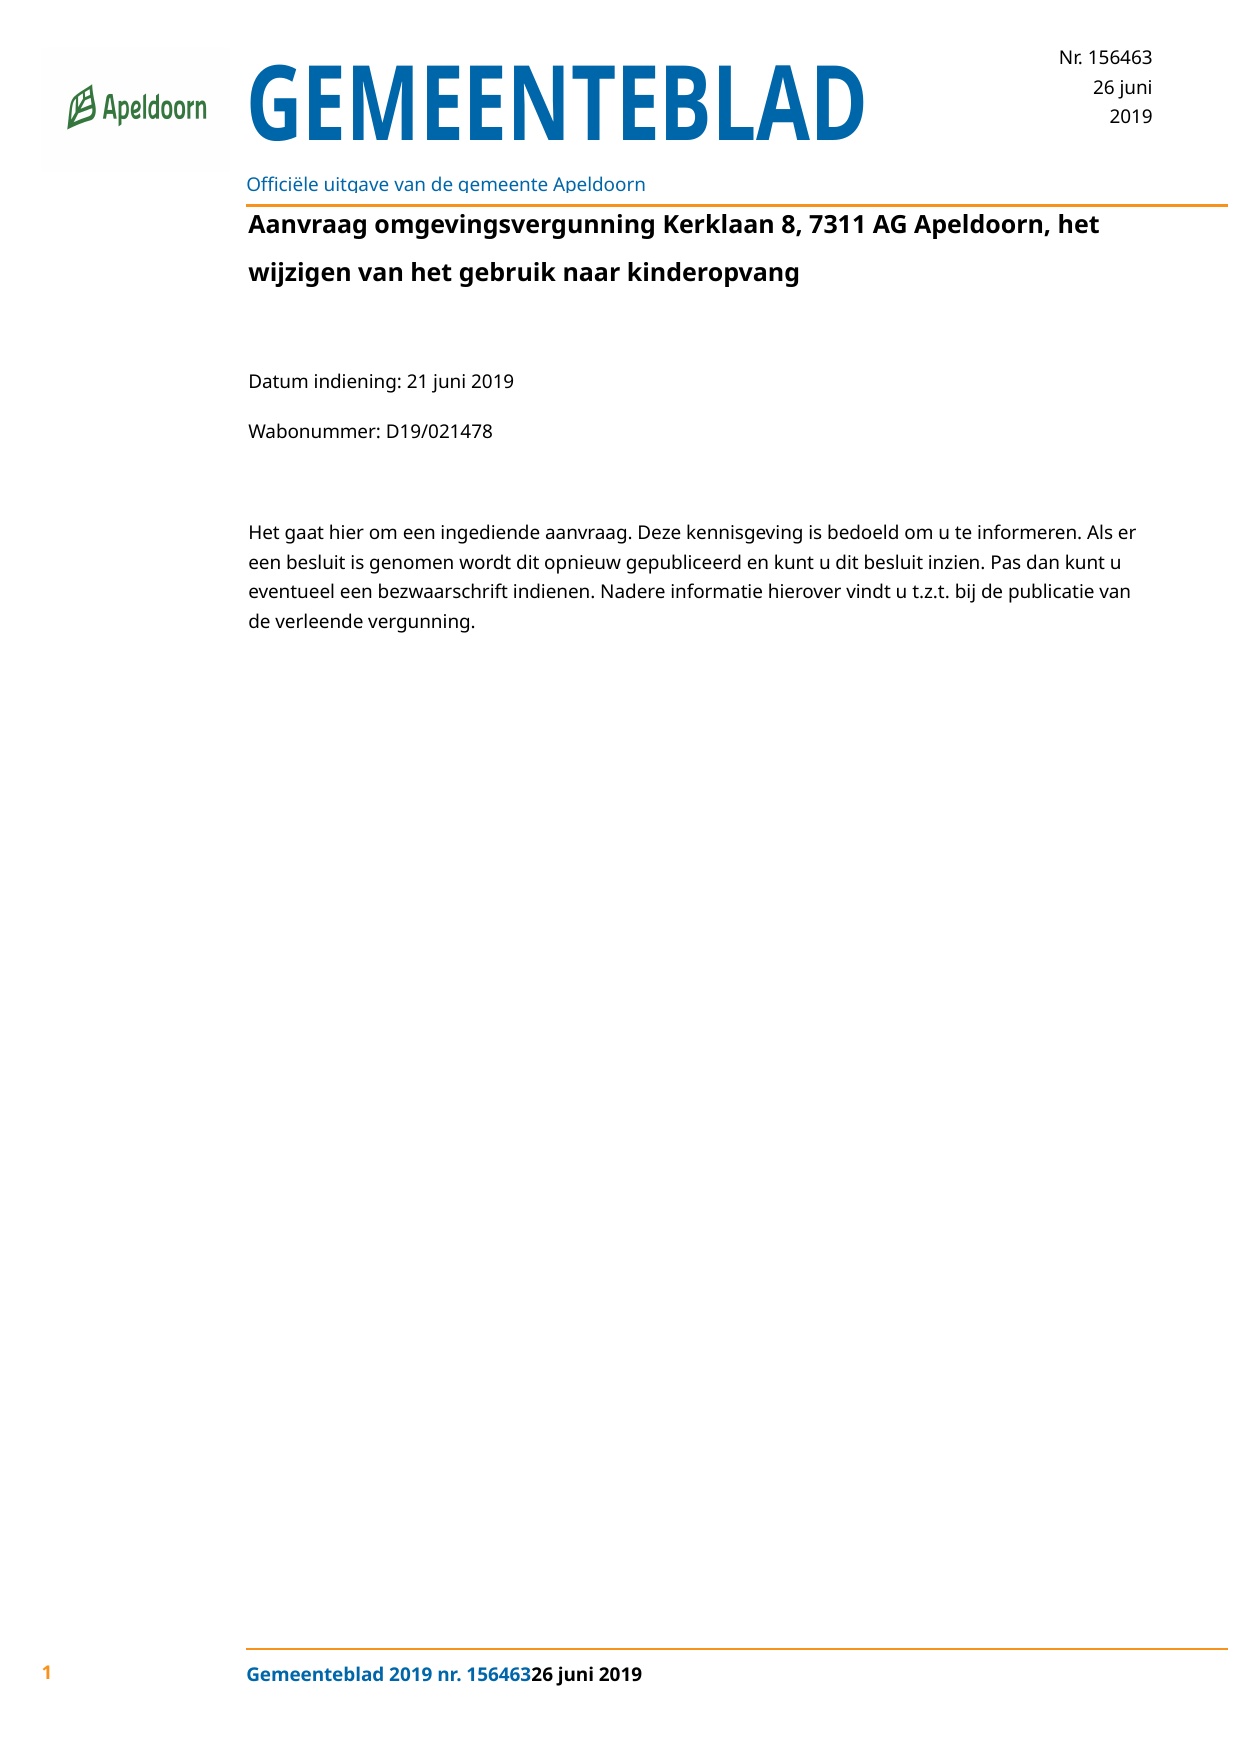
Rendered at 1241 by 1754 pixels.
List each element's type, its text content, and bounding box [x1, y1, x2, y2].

text Datum indiening: 21 juni 2019 [248, 368, 1152, 394]
text Aanvraag omgevingsvergunning Kerklaan 8, 7311 AG Apeldoorn, het wijzigen van het gebruik naar kinderopvang [248, 207, 1152, 288]
text Het gaat hier om een ingediende aanvraag. Deze kennisgeving is bedoeld om u te informeren. Als er een besluit is genomen wordt dit opnieuw gepubliceerd en kunt u dit besluit inzien. Pas dan kunt u eventueel een bezwaarschrift indienen. Nadere informatie hierover vindt u t.z.t. bij de publicatie van de verleende vergunning. [248, 519, 1152, 634]
picture [41, 47, 231, 172]
text Wabonummer: D19/021478 [248, 419, 1152, 444]
